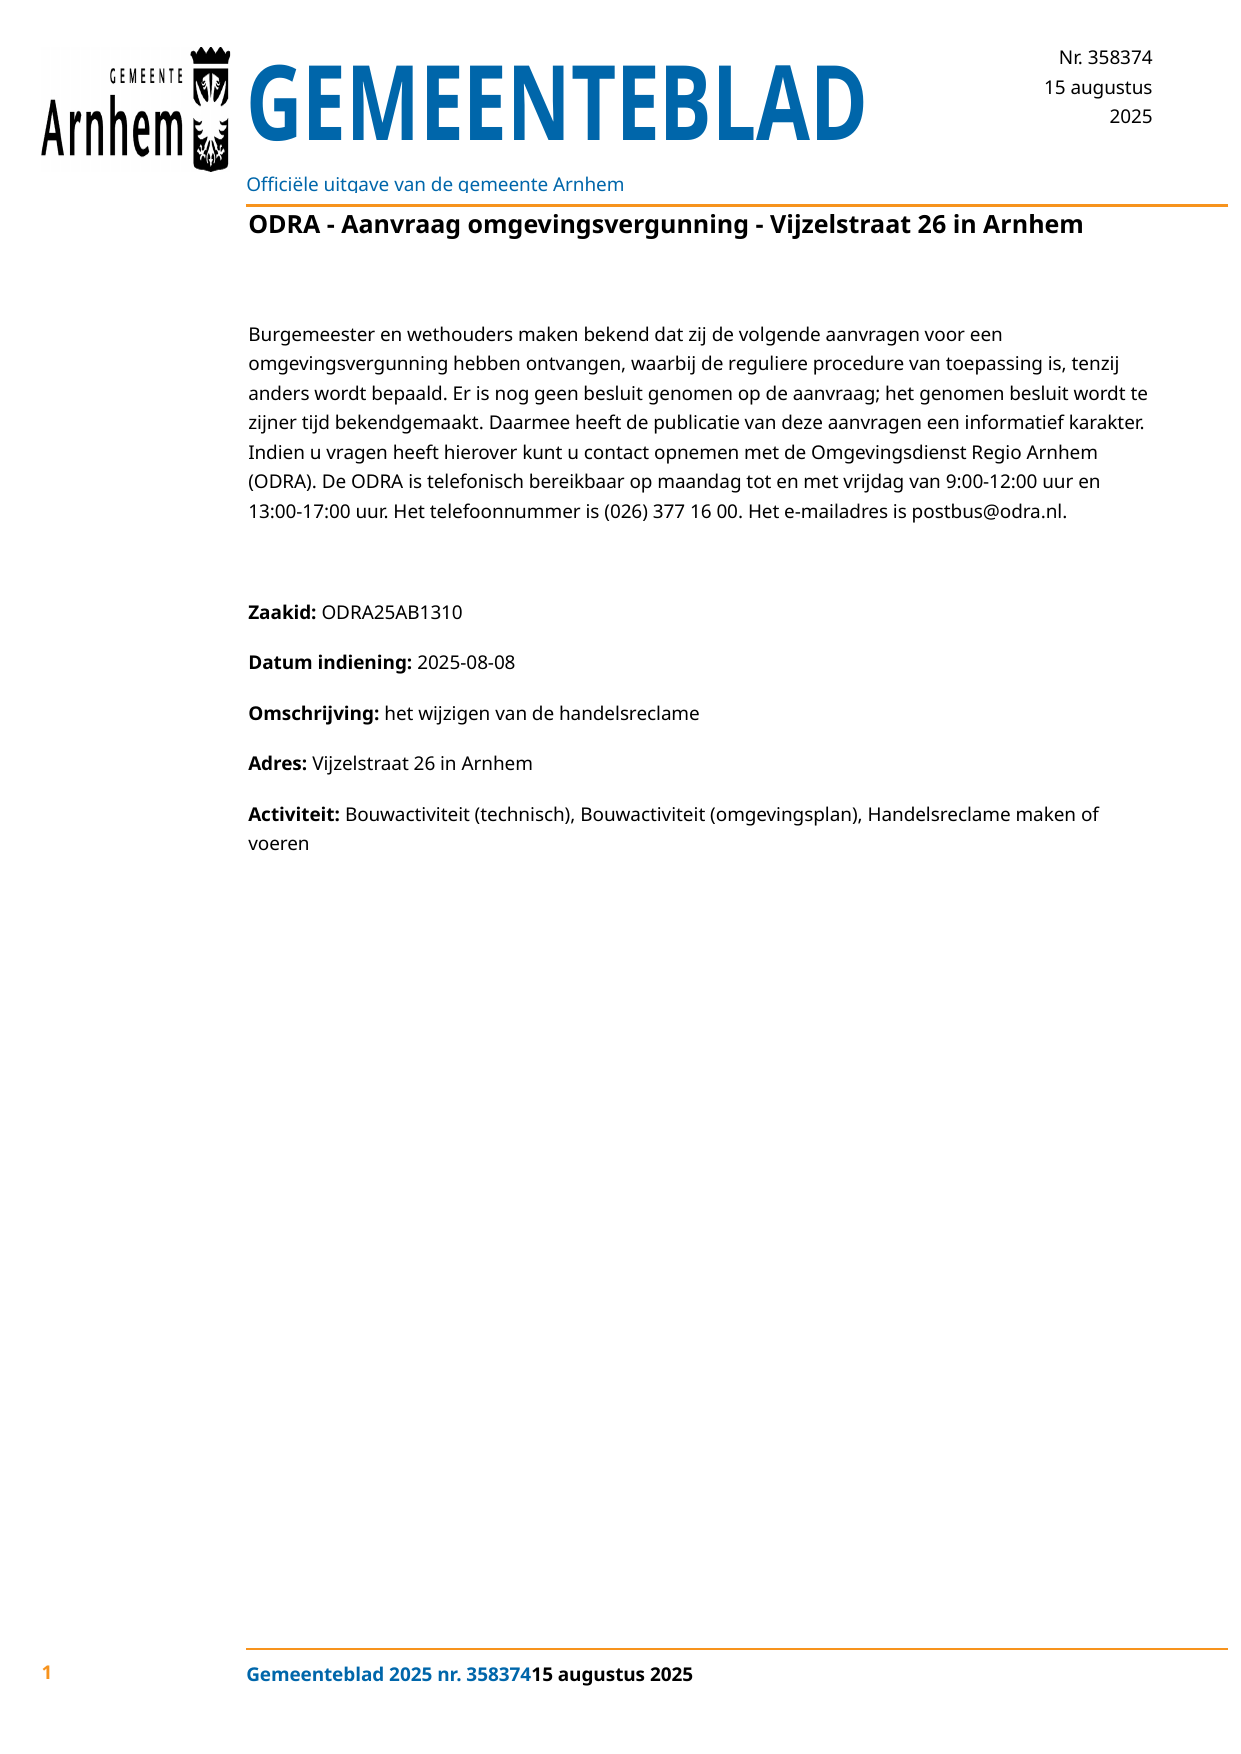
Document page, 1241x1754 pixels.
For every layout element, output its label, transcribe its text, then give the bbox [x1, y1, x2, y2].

text Burgemeester en wethouders maken bekend dat zij de volgende aanvragen voor een omgevingsvergunning hebben ontvangen, waarbij de reguliere procedure van toepassing is, tenzij anders wordt bepaald. Er is nog geen besluit genomen op de aanvraag; het genomen besluit wordt te zijner tijd bekendgemaakt. Daarmee heeft de publicatie van deze aanvragen een informatief karakter. Indien u vragen heeft hierover kunt u contact opnemen met de Omgevingsdienst Regio Arnhem (ODRA). De ODRA is telefonisch bereikbaar op maandag tot en met vrijdag van 9:00-12:00 uur en 13:00-17:00 uur. Het telefoonnummer is (026) 377 16 00. Het e-mailadres is postbus@odra.nl. [248, 321, 1152, 524]
text ODRA - Aanvraag omgevingsvergunning - Vijzelstraat 26 in Arnhem [248, 207, 1152, 241]
text Datum indiening: 2025-08-08 [248, 649, 1152, 675]
text Zaakid: ODRA25AB1310 [248, 599, 1152, 625]
picture [41, 47, 231, 172]
text Adres: Vijzelstraat 26 in Arnhem [248, 750, 1152, 776]
text Activiteit: Bouwactiviteit (technisch), Bouwactiviteit (omgevingsplan), Handelsreclame maken of voeren [248, 801, 1152, 856]
text Omschrijving: het wijzigen van de handelsreclame [248, 700, 1152, 726]
